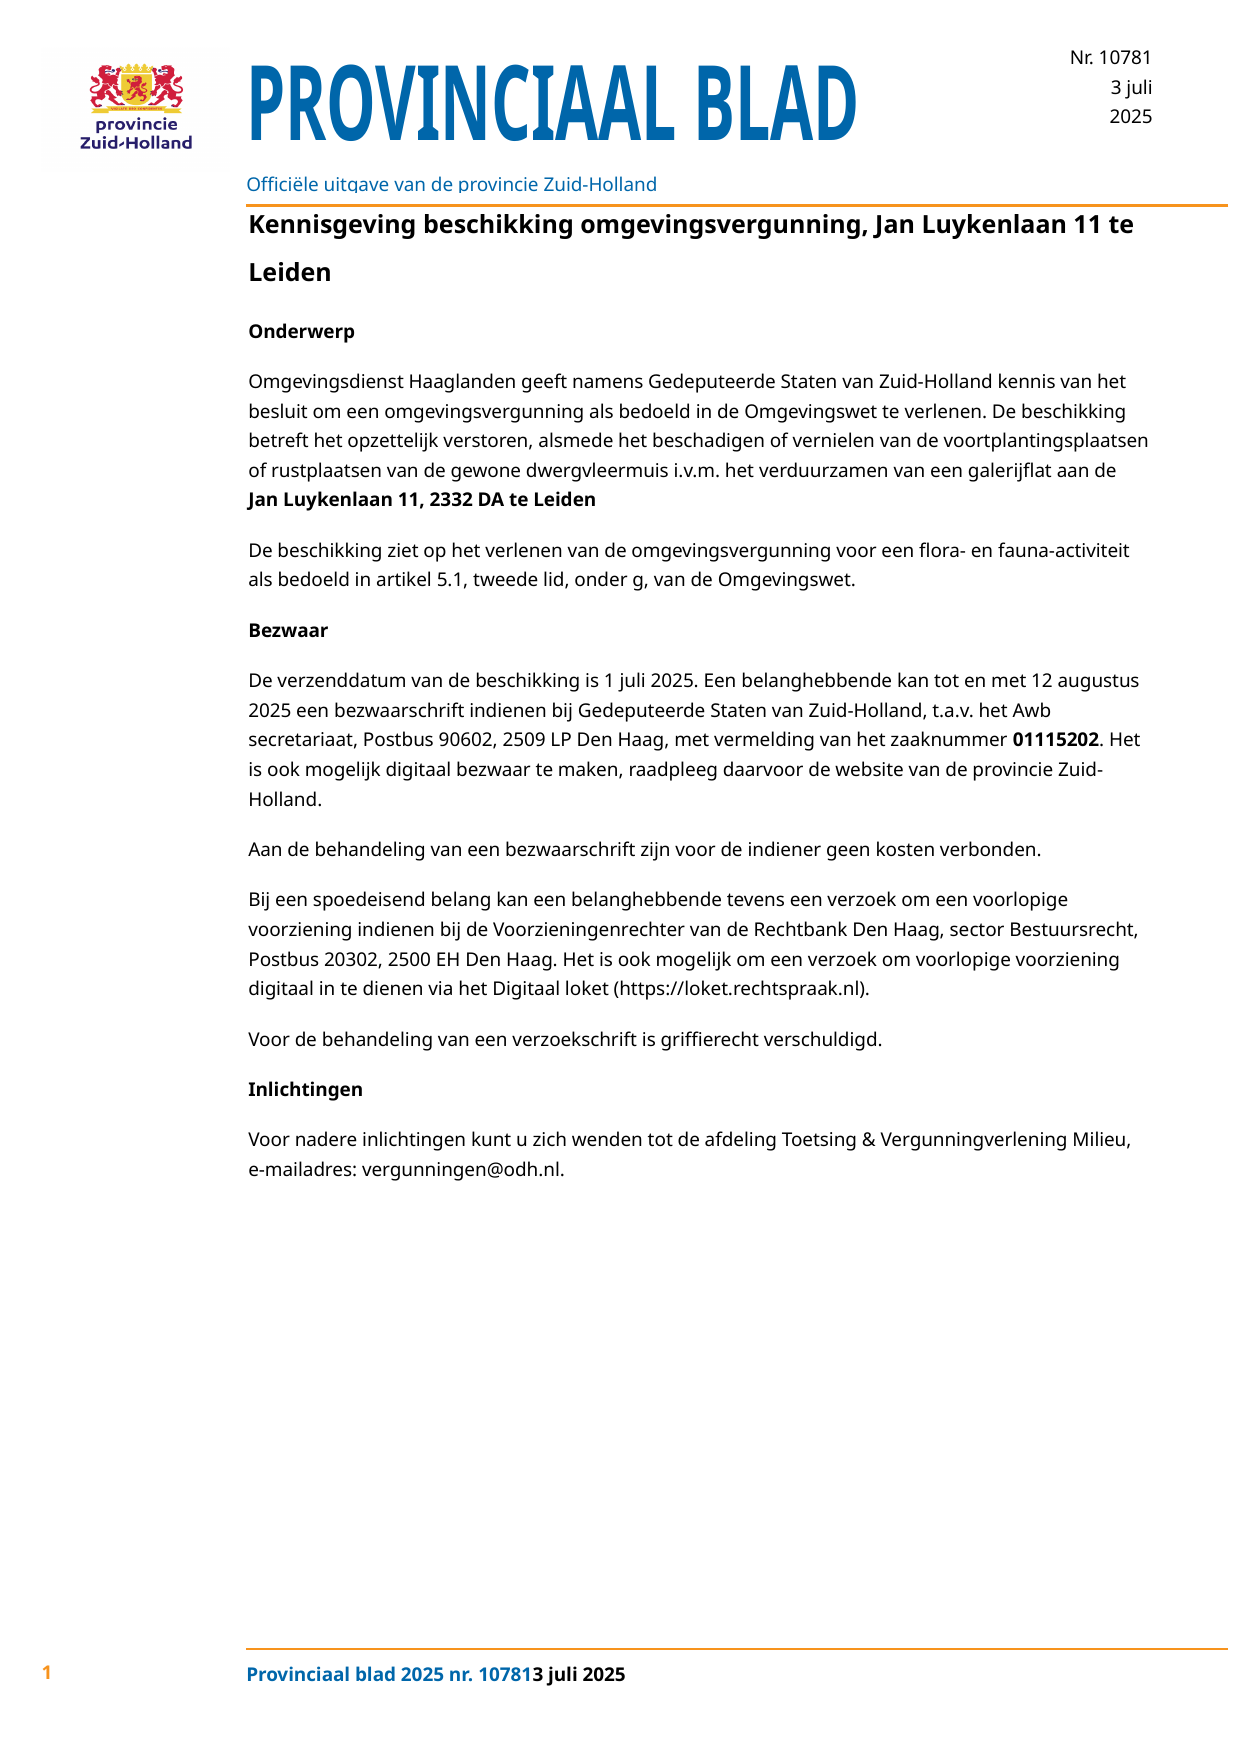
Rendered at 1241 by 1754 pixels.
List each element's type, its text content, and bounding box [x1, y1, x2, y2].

text Bij een spoedeisend belang kan een belanghebbende tevens een verzoek om een voorlopige voorziening indienen bij de Voorzieningenrechter van de Rechtbank Den Haag, sector Bestuursrecht, Postbus 20302, 2500 EH Den Haag. Het is ook mogelijk om een verzoek om voorlopige voorziening digitaal in te dienen via het Digitaal loket (https://loket.rechtspraak.nl). [248, 887, 1152, 1001]
text Voor de behandeling van een verzoekschrift is griffierecht verschuldigd. [248, 1026, 1152, 1052]
text Omgevingsdienst Haaglanden geeft namens Gedeputeerde Staten van Zuid-Holland kennis van het besluit om een omgevingsvergunning als bedoeld in de Omgevingswet te verlenen. De beschikking betreft het opzettelijk verstoren, alsmede het beschadigen of vernielen van de voortplantingsplaatsen of rustplaatsen van de gewone dwergvleermuis i.v.m. het verduurzamen van een galerijflat aan de Jan Luykenlaan 11, 2332 DA te Leiden [248, 368, 1152, 512]
text Voor nadere inlichtingen kunt u zich wenden tot de afdeling Toetsing & Vergunningverlening Milieu, e-mailadres: vergunningen@odh.nl. [248, 1127, 1152, 1182]
text De verzenddatum van de beschikking is 1 juli 2025. Een belanghebbende kan tot en met 12 augustus 2025 een bezwaarschrift indienen bij Gedeputeerde Staten van Zuid-Holland, t.a.v. het Awb secretariaat, Postbus 90602, 2509 LP Den Haag, met vermelding van het zaaknummer 01115202. Het is ook mogelijk digitaal bezwaar te maken, raadpleeg daarvoor de website van de provincie Zuid-Holland. [248, 667, 1152, 812]
text Bezwaar [248, 617, 1152, 643]
text Onderwerp [248, 318, 1152, 344]
text Aan de behandeling van een bezwaarschrift zijn voor de indiener geen kosten verbonden. [248, 836, 1152, 862]
text Inlichtingen [248, 1076, 1152, 1102]
picture [41, 47, 231, 172]
text Kennisgeving beschikking omgevingsvergunning, Jan Luykenlaan 11 te Leiden [248, 207, 1152, 288]
text De beschikking ziet op het verlenen van de omgevingsvergunning voor een flora- en fauna-activiteit als bedoeld in artikel 5.1, tweede lid, onder g, van de Omgevingswet. [248, 537, 1152, 592]
